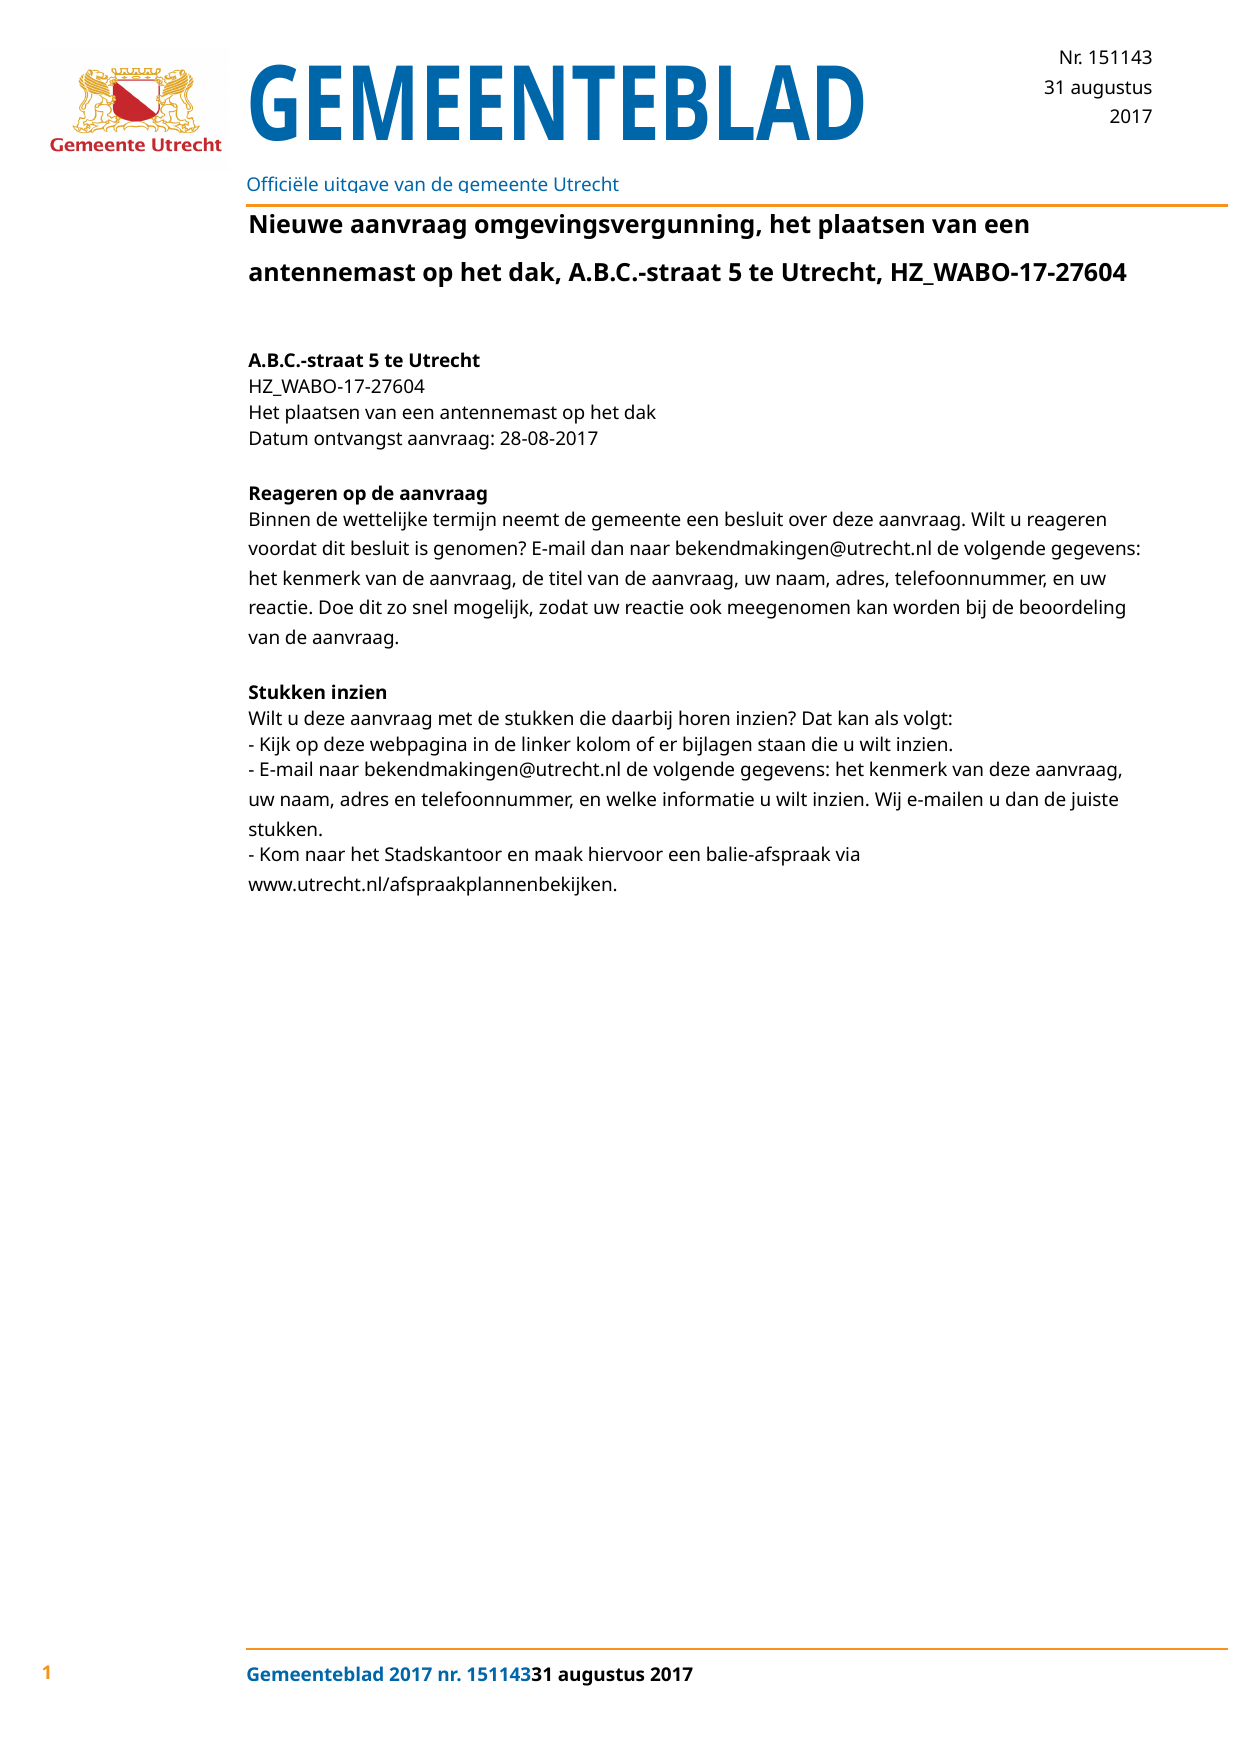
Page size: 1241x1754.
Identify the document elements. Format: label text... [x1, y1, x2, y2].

table_header A.B.C.-straat 5 te Utrecht [248, 348, 1152, 373]
table_cell Wilt u deze aanvraag met de stukken die daarbij horen inzien? Dat kan als volgt: [248, 705, 1152, 731]
table_cell Datum ontvangst aanvraag: 28-08-2017 [248, 425, 1152, 480]
table_cell - Kijk op deze webpagina in de linker kolom of er bijlagen staan die u wilt inzien. [248, 731, 1152, 757]
table_cell - E-mail naar bekendmakingen@utrecht.nl de volgende gegevens: het kenmerk van deze aanvraag, uw naam, adres en telefoonnummer, en welke informatie u wilt inzien. Wij e-mailen u dan de juiste stukken. [248, 757, 1152, 842]
table_cell HZ_WABO-17-27604 [248, 373, 1152, 399]
table_cell Reageren op de aanvraag [248, 480, 1152, 506]
table_cell Stukken inzien [248, 680, 1152, 705]
table_cell Het plaatsen van een antennemast op het dak [248, 399, 1152, 425]
table_cell Binnen de wettelijke termijn neemt de gemeente een besluit over deze aanvraag. Wilt u reageren voordat dit besluit is genomen? E-mail dan naar bekendmakingen@utrecht.nl de volgende gegevens: het kenmerk van de aanvraag, de titel van de aanvraag, uw naam, adres, telefoonnummer, en uw reactie. Doe dit zo snel mogelijk, zodat uw reactie ook meegenomen kan worden bij de beoordeling van de aanvraag. [248, 506, 1152, 679]
table_cell - Kom naar het Stadskantoor en maak hiervoor een balie-afspraak via www.utrecht.nl/afspraakplannenbekijken. [248, 842, 1152, 897]
text Nieuwe aanvraag omgevingsvergunning, het plaatsen van een antennemast op het dak, A.B.C.-straat 5 te Utrecht, HZ_WABO-17-27604 [248, 207, 1152, 288]
picture [41, 47, 231, 172]
